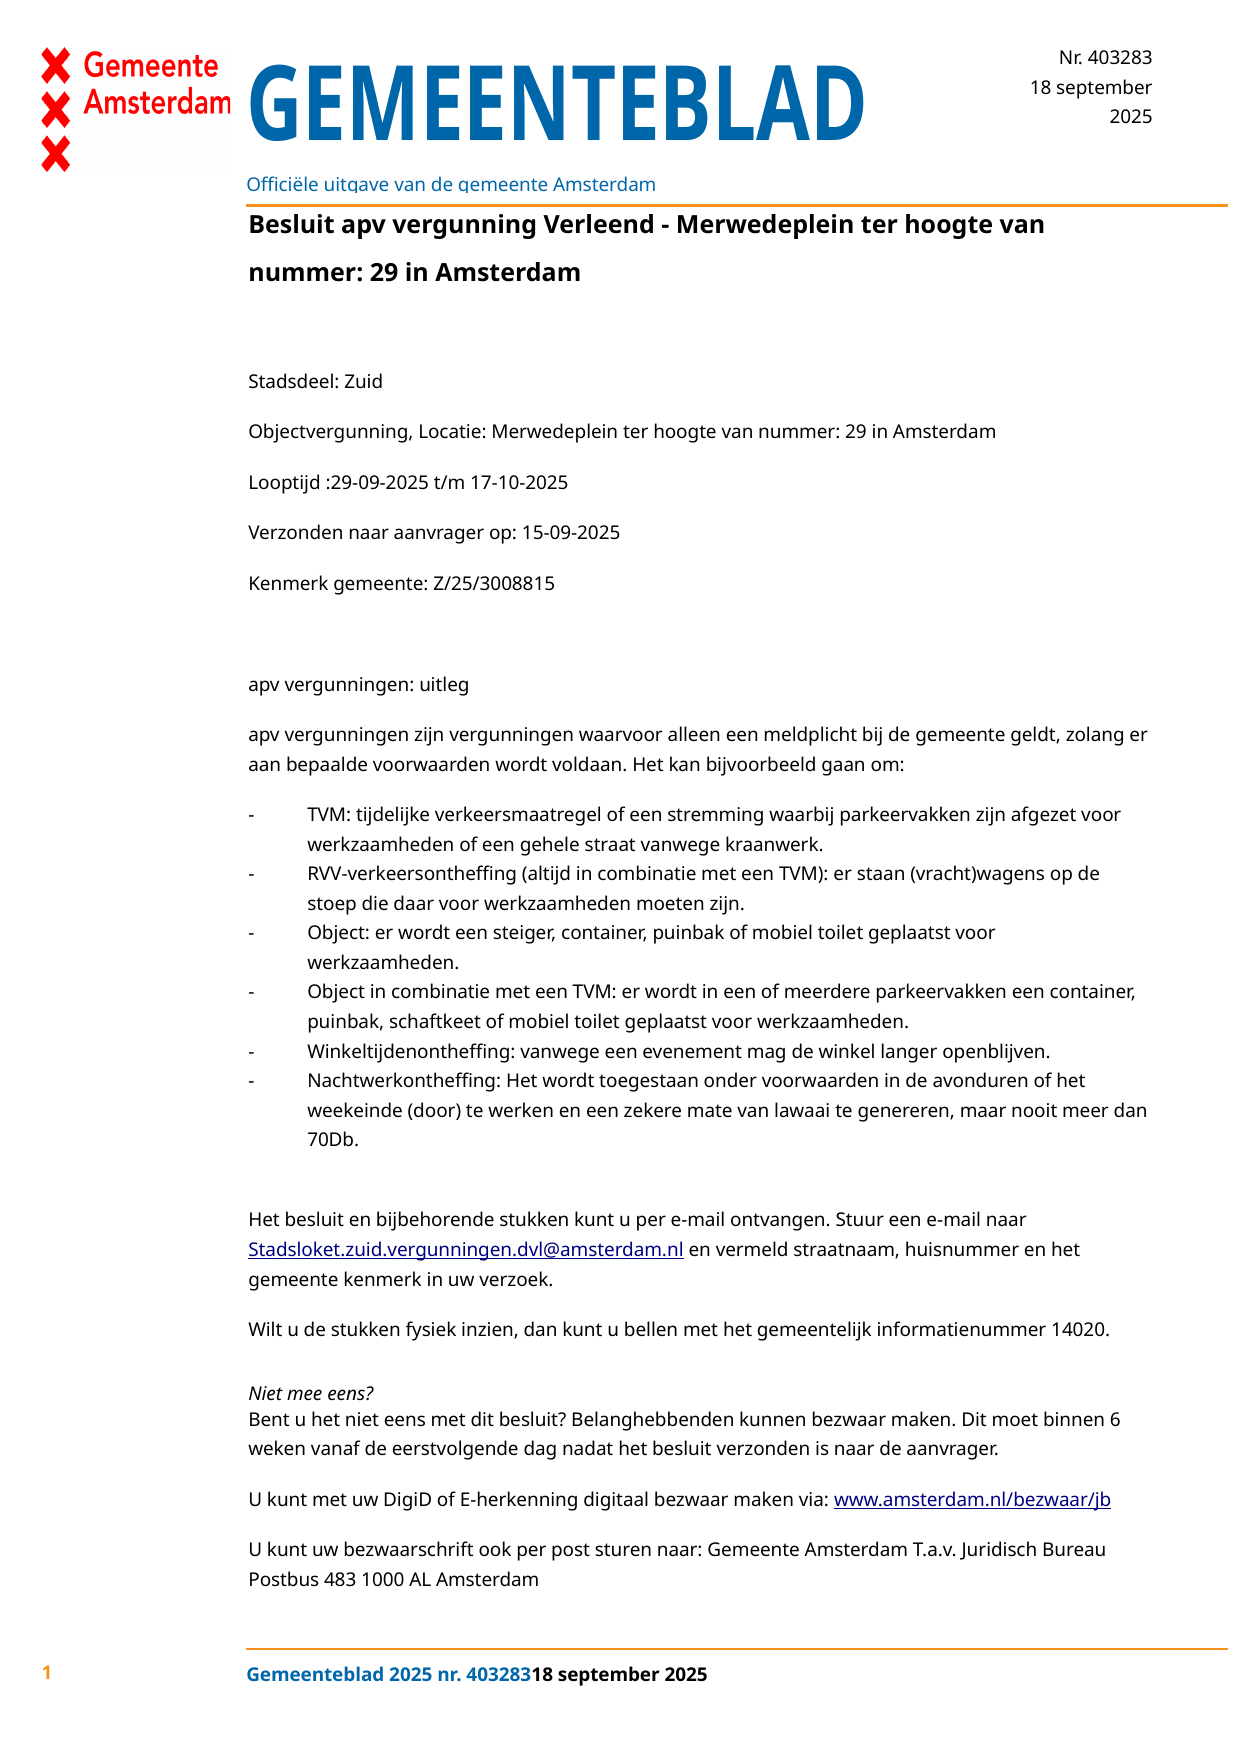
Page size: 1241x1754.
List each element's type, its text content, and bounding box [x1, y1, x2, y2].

text Wilt u de stukken fysiek inzien, dan kunt u bellen met het gemeentelijk informatienummer 14020. [248, 1316, 1152, 1342]
text Het besluit en bijbehorende stukken kunt u per e-mail ontvangen. Stuur een e-mail naar Stadsloket.zuid.vergunningen.dvl@amsterdam.nl en vermeld straatnaam, huisnummer en het gemeente kenmerk in uw verzoek. [248, 1207, 1152, 1292]
picture [41, 47, 231, 172]
list Object: er wordt een steiger, container, puinbak of mobiel toilet geplaatst voor werkzaamheden. [248, 919, 1152, 975]
text Bent u het niet eens met dit besluit? Belanghebbenden kunnen bezwaar maken. Dit moet binnen 6 weken vanaf de eerstvolgende dag nadat het besluit verzonden is naar de aanvrager. [248, 1406, 1152, 1461]
text Objectvergunning, Locatie: Merwedeplein ter hoogte van nummer: 29 in Amsterdam [248, 419, 1152, 444]
text Looptijd :29-09-2025 t/m 17-10-2025 [248, 469, 1152, 495]
text Stadsdeel: Zuid [248, 368, 1152, 394]
text U kunt met uw DigiD of E-herkenning digitaal bezwaar maken via: www.amsterdam.nl/bezwaar/jb [248, 1486, 1152, 1512]
list Winkeltijdenontheffing: vanwege een evenement mag de winkel langer openblijven. [248, 1038, 1152, 1064]
list Nachtwerkontheffing: Het wordt toegestaan onder voorwaarden in de avonduren of het weekeinde (door) te werken en een zekere mate van lawaai te genereren, maar nooit meer dan 70Db. [248, 1067, 1152, 1152]
list Object in combinatie met een TVM: er wordt in een of meerdere parkeervakken een container, puinbak, schaftkeet of mobiel toilet geplaatst voor werkzaamheden. [248, 979, 1152, 1034]
list TVM: tijdelijke verkeersmaatregel of een stremming waarbij parkeervakken zijn afgezet voor werkzaamheden of een gehele straat vanwege kraanwerk. [248, 801, 1152, 857]
text Niet mee eens? [248, 1380, 1152, 1406]
text Besluit apv vergunning Verleend - Merwedeplein ter hoogte van nummer: 29 in Amsterdam [248, 207, 1152, 288]
list RVV-verkeersontheffing (altijd in combinatie met een TVM): er staan (vracht)wagens op de stoep die daar voor werkzaamheden moeten zijn. [248, 860, 1152, 916]
text U kunt uw bezwaarschrift ook per post sturen naar: Gemeente Amsterdam T.a.v. Juridisch Bureau Postbus 483 1000 AL Amsterdam [248, 1536, 1152, 1592]
text apv vergunningen: uitleg [248, 671, 1152, 697]
text Verzonden naar aanvrager op: 15-09-2025 [248, 519, 1152, 545]
text Kenmerk gemeente: Z/25/3008815 [248, 570, 1152, 596]
text apv vergunningen zijn vergunningen waarvoor alleen een meldplicht bij de gemeente geldt, zolang er aan bepaalde voorwaarden wordt voldaan. Het kan bijvoorbeeld gaan om: [248, 721, 1152, 777]
